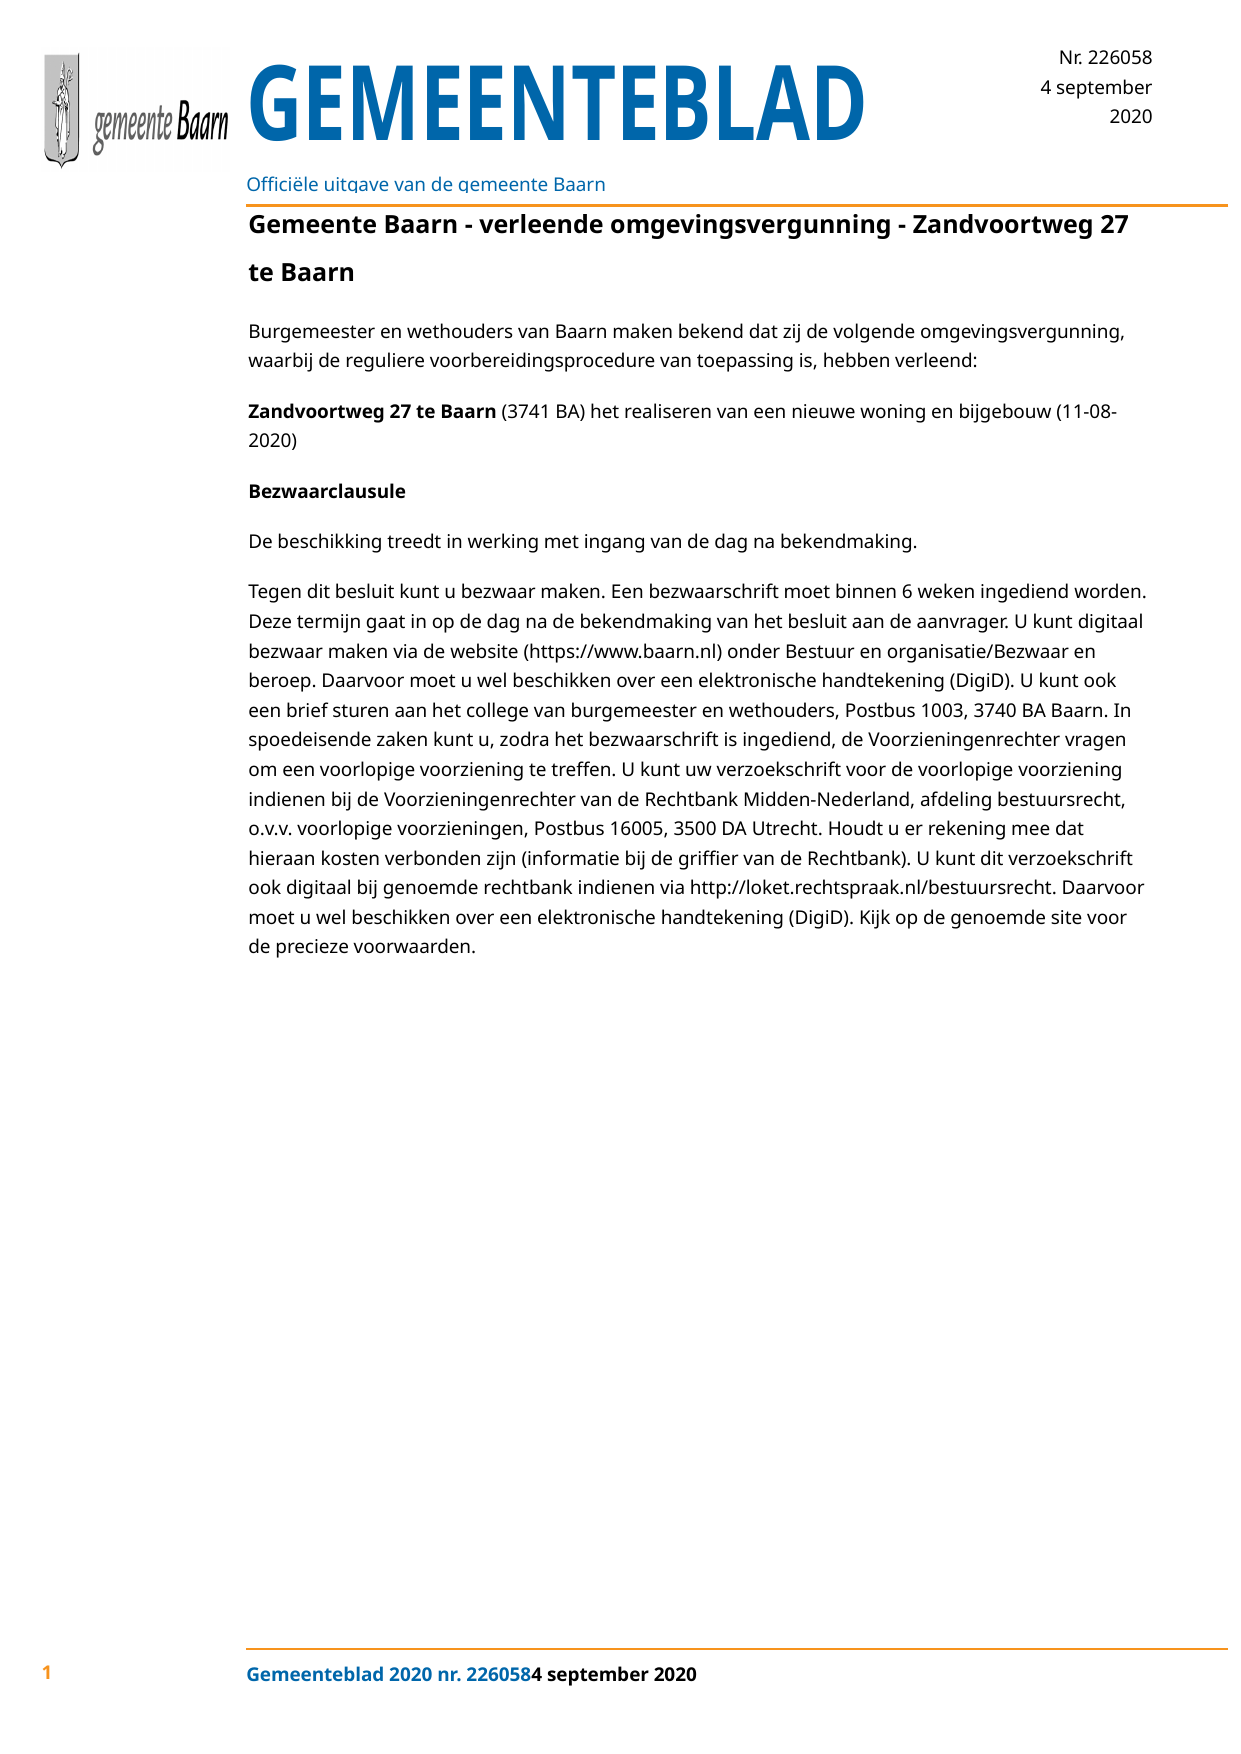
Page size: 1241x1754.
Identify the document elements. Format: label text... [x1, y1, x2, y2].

text Tegen dit besluit kunt u bezwaar maken. Een bezwaarschrift moet binnen 6 weken ingediend worden. Deze termijn gaat in op de dag na de bekendmaking van het besluit aan de aanvrager. U kunt digitaal bezwaar maken via de website (https://www.baarn.nl) onder Bestuur en organisatie/Bezwaar en beroep. Daarvoor moet u wel beschikken over een elektronische handtekening (DigiD). U kunt ook een brief sturen aan het college van burgemeester en wethouders, Postbus 1003, 3740 BA Baarn. In spoedeisende zaken kunt u, zodra het bezwaarschrift is ingediend, de Voorzieningenrechter vragen om een voorlopige voorziening te treffen. U kunt uw verzoekschrift voor de voorlopige voorziening indienen bij de Voorzieningenrechter van de Rechtbank Midden-Nederland, afdeling bestuursrecht, o.v.v. voorlopige voorzieningen, Postbus 16005, 3500 DA Utrecht. Houdt u er rekening mee dat hieraan kosten verbonden zijn (informatie bij de griffier van de Rechtbank). U kunt dit verzoekschrift ook digitaal bij genoemde rechtbank indienen via http://loket.rechtspraak.nl/bestuursrecht. Daarvoor moet u wel beschikken over een elektronische handtekening (DigiD). Kijk op de genoemde site voor de precieze voorwaarden. [248, 579, 1152, 959]
text Gemeente Baarn - verleende omgevingsvergunning - Zandvoortweg 27 te Baarn [248, 207, 1152, 288]
picture [41, 47, 231, 172]
text Bezwaarclausule [248, 478, 1152, 504]
text Zandvoortweg 27 te Baarn (3741 BA) het realiseren van een nieuwe woning en bijgebouw (11-08-2020) [248, 398, 1152, 453]
text Burgemeester en wethouders van Baarn maken bekend dat zij de volgende omgevingsvergunning, waarbij de reguliere voorbereidingsprocedure van toepassing is, hebben verleend: [248, 318, 1152, 373]
text De beschikking treedt in werking met ingang van de dag na bekendmaking. [248, 528, 1152, 554]
